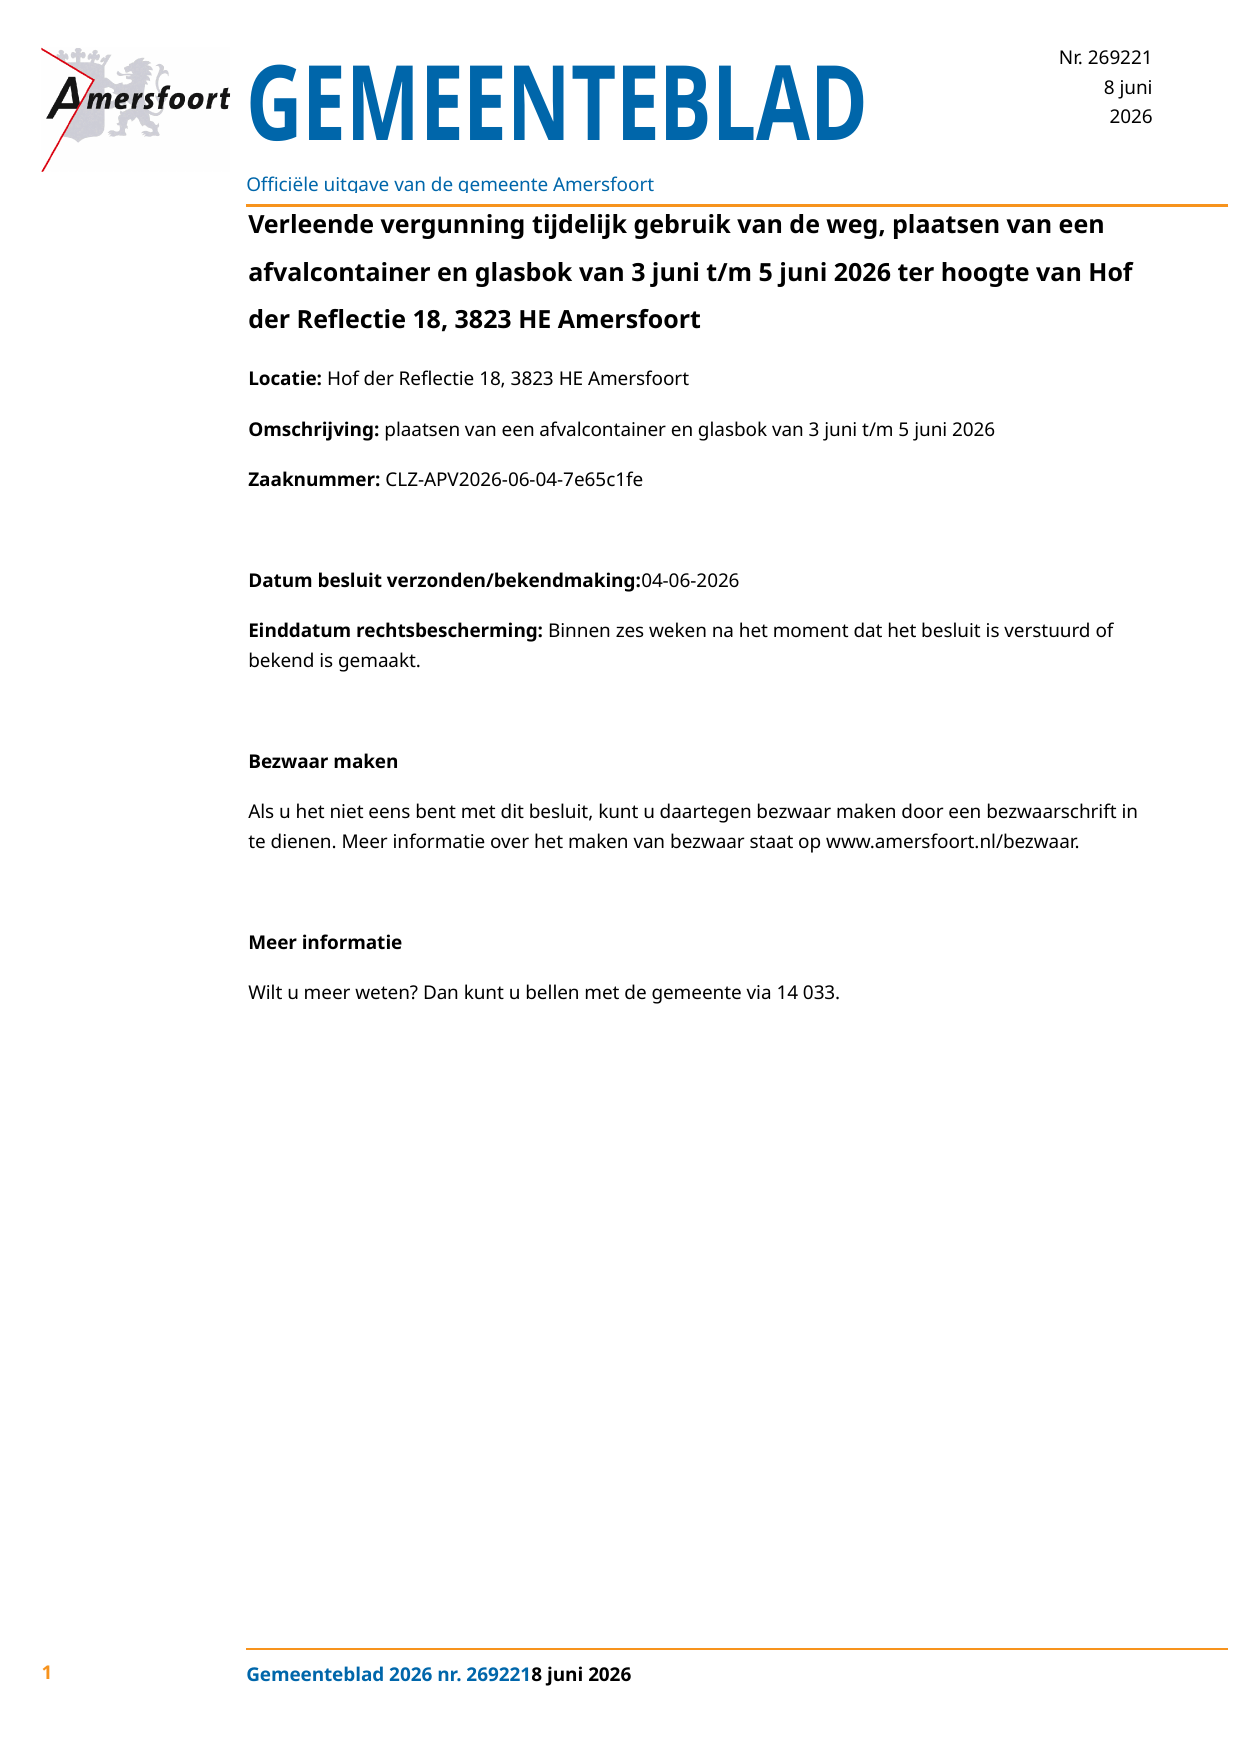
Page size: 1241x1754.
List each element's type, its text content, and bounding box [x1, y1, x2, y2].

text Verleende vergunning tijdelijk gebruik van de weg, plaatsen van een afvalcontainer en glasbok van 3 juni t/m 5 juni 2026 ter hoogte van Hof der Reflectie 18, 3823 HE Amersfoort [248, 207, 1152, 336]
text Omschrijving: plaatsen van een afvalcontainer en glasbok van 3 juni t/m 5 juni 2026 [248, 416, 1152, 442]
picture [41, 47, 231, 172]
text Datum besluit verzonden/bekendmaking:04-06-2026 [248, 567, 1152, 593]
text Zaaknummer: CLZ-APV2026-06-04-7e65c1fe [248, 466, 1152, 492]
text Bezwaar maken [248, 748, 1152, 774]
text Wilt u meer weten? Dan kunt u bellen met de gemeente via 14 033. [248, 979, 1152, 1005]
text Locatie: Hof der Reflectie 18, 3823 HE Amersfoort [248, 366, 1152, 391]
text Meer informatie [248, 929, 1152, 954]
text Einddatum rechtsbescherming: Binnen zes weken na het moment dat het besluit is verstuurd of bekend is gemaakt. [248, 618, 1152, 673]
text Als u het niet eens bent met dit besluit, kunt u daartegen bezwaar maken door een bezwaarschrift in te dienen. Meer informatie over het maken van bezwaar staat op www.amersfoort.nl/bezwaar. [248, 798, 1152, 854]
